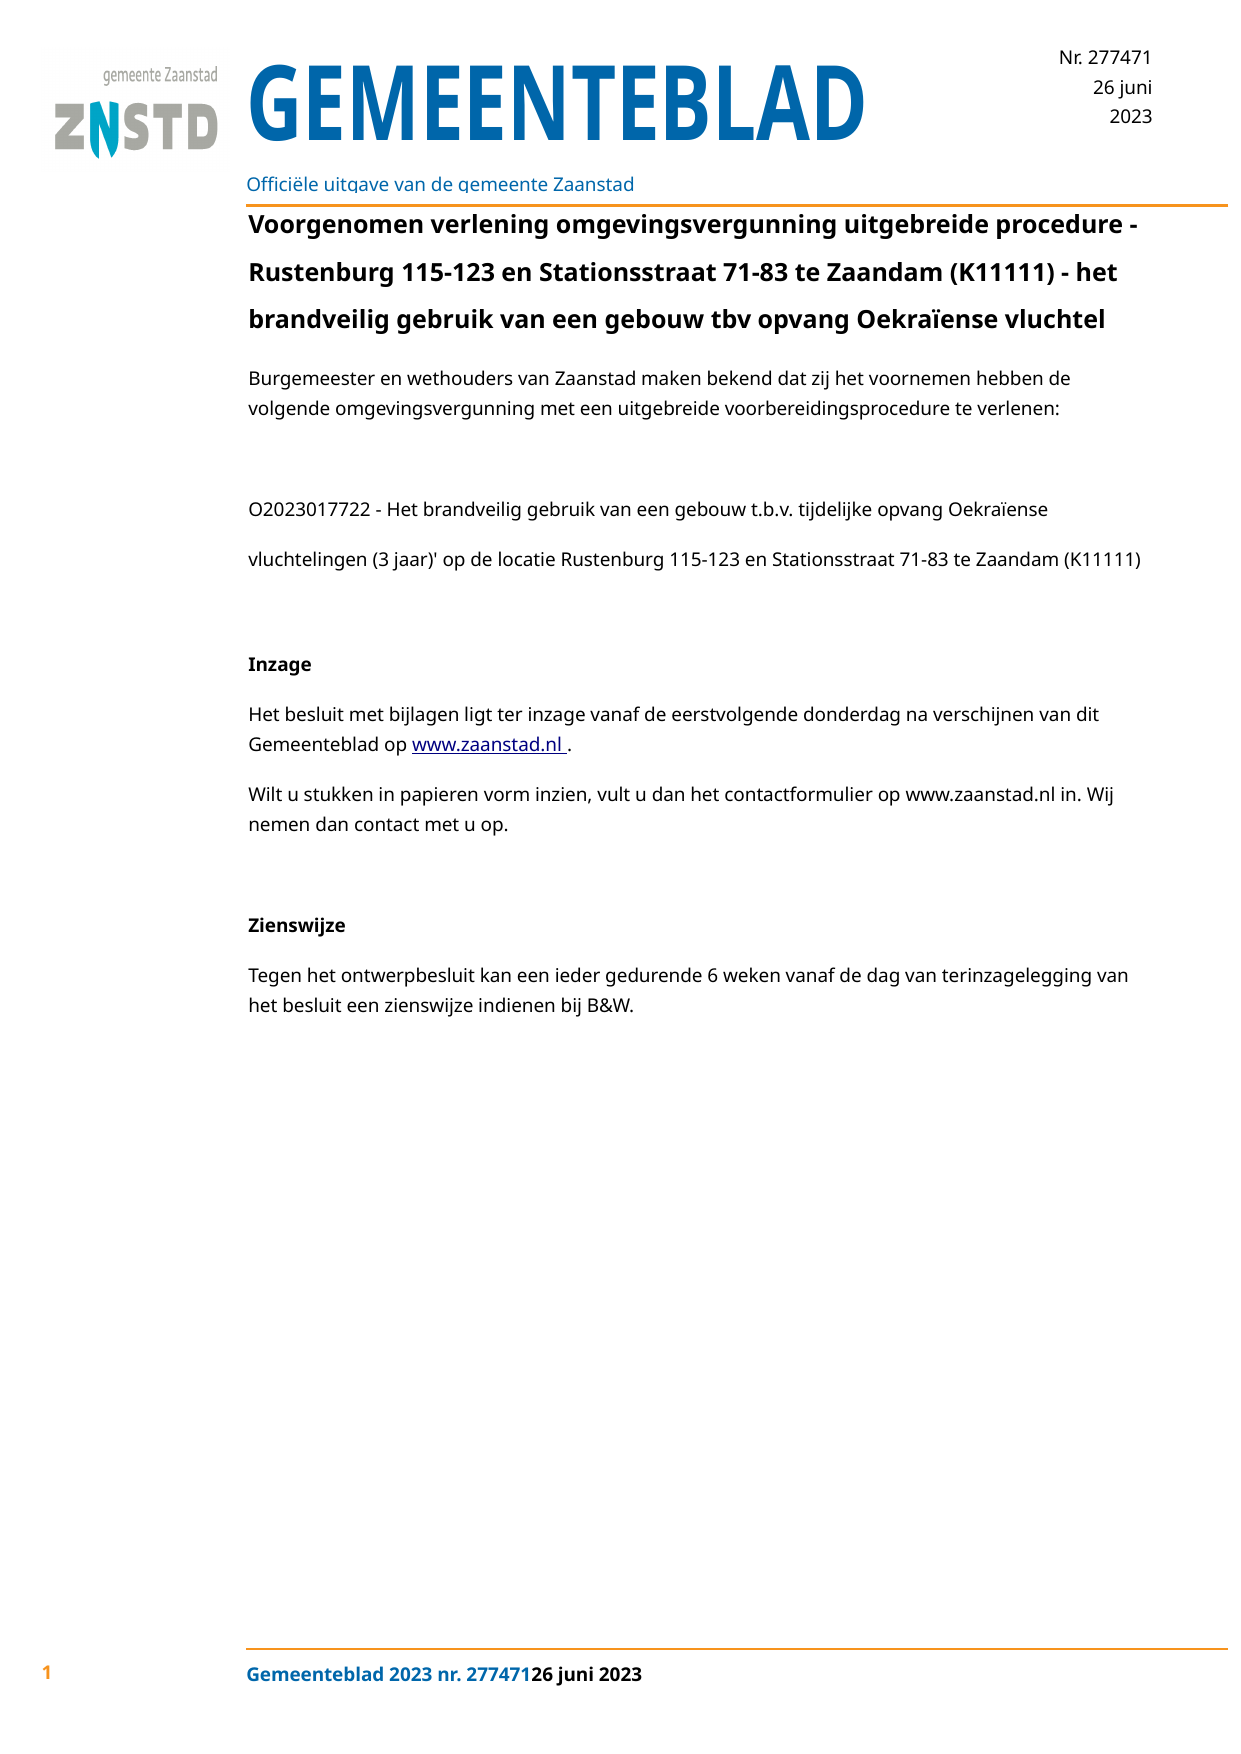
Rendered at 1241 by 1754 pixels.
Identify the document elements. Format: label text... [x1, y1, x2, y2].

text Voorgenomen verlening omgevingsvergunning uitgebreide procedure - Rustenburg 115-123 en Stationsstraat 71-83 te Zaandam (K11111) - het brandveilig gebruik van een gebouw tbv opvang Oekraïense vluchtel [248, 207, 1152, 336]
text Inzage [248, 651, 1152, 677]
text Burgemeester en wethouders van Zaanstad maken bekend dat zij het voornemen hebben de volgende omgevingsvergunning met een uitgebreide voorbereidingsprocedure te verlenen: [248, 366, 1152, 421]
text Tegen het ontwerpbesluit kan een ieder gedurende 6 weken vanaf de dag van terinzagelegging van het besluit een zienswijze indienen bij B&W. [248, 962, 1152, 1018]
text O2023017722 - Het brandveilig gebruik van een gebouw t.b.v. tijdelijke opvang Oekraïense [248, 496, 1152, 522]
text Het besluit met bijlagen ligt ter inzage vanaf de eerstvolgende donderdag na verschijnen van dit Gemeenteblad op www.zaanstad.nl . [248, 702, 1152, 757]
picture [41, 47, 231, 172]
text vluchtelingen (3 jaar)' op de locatie Rustenburg 115-123 en Stationsstraat 71-83 te Zaandam (K11111) [248, 546, 1152, 572]
text ﻿ [248, 597, 1152, 626]
text Zienswijze [248, 912, 1152, 938]
text Wilt u stukken in papieren vorm inzien, vult u dan het contactformulier op www.zaanstad.nl in. Wij nemen dan contact met u op. [248, 782, 1152, 837]
